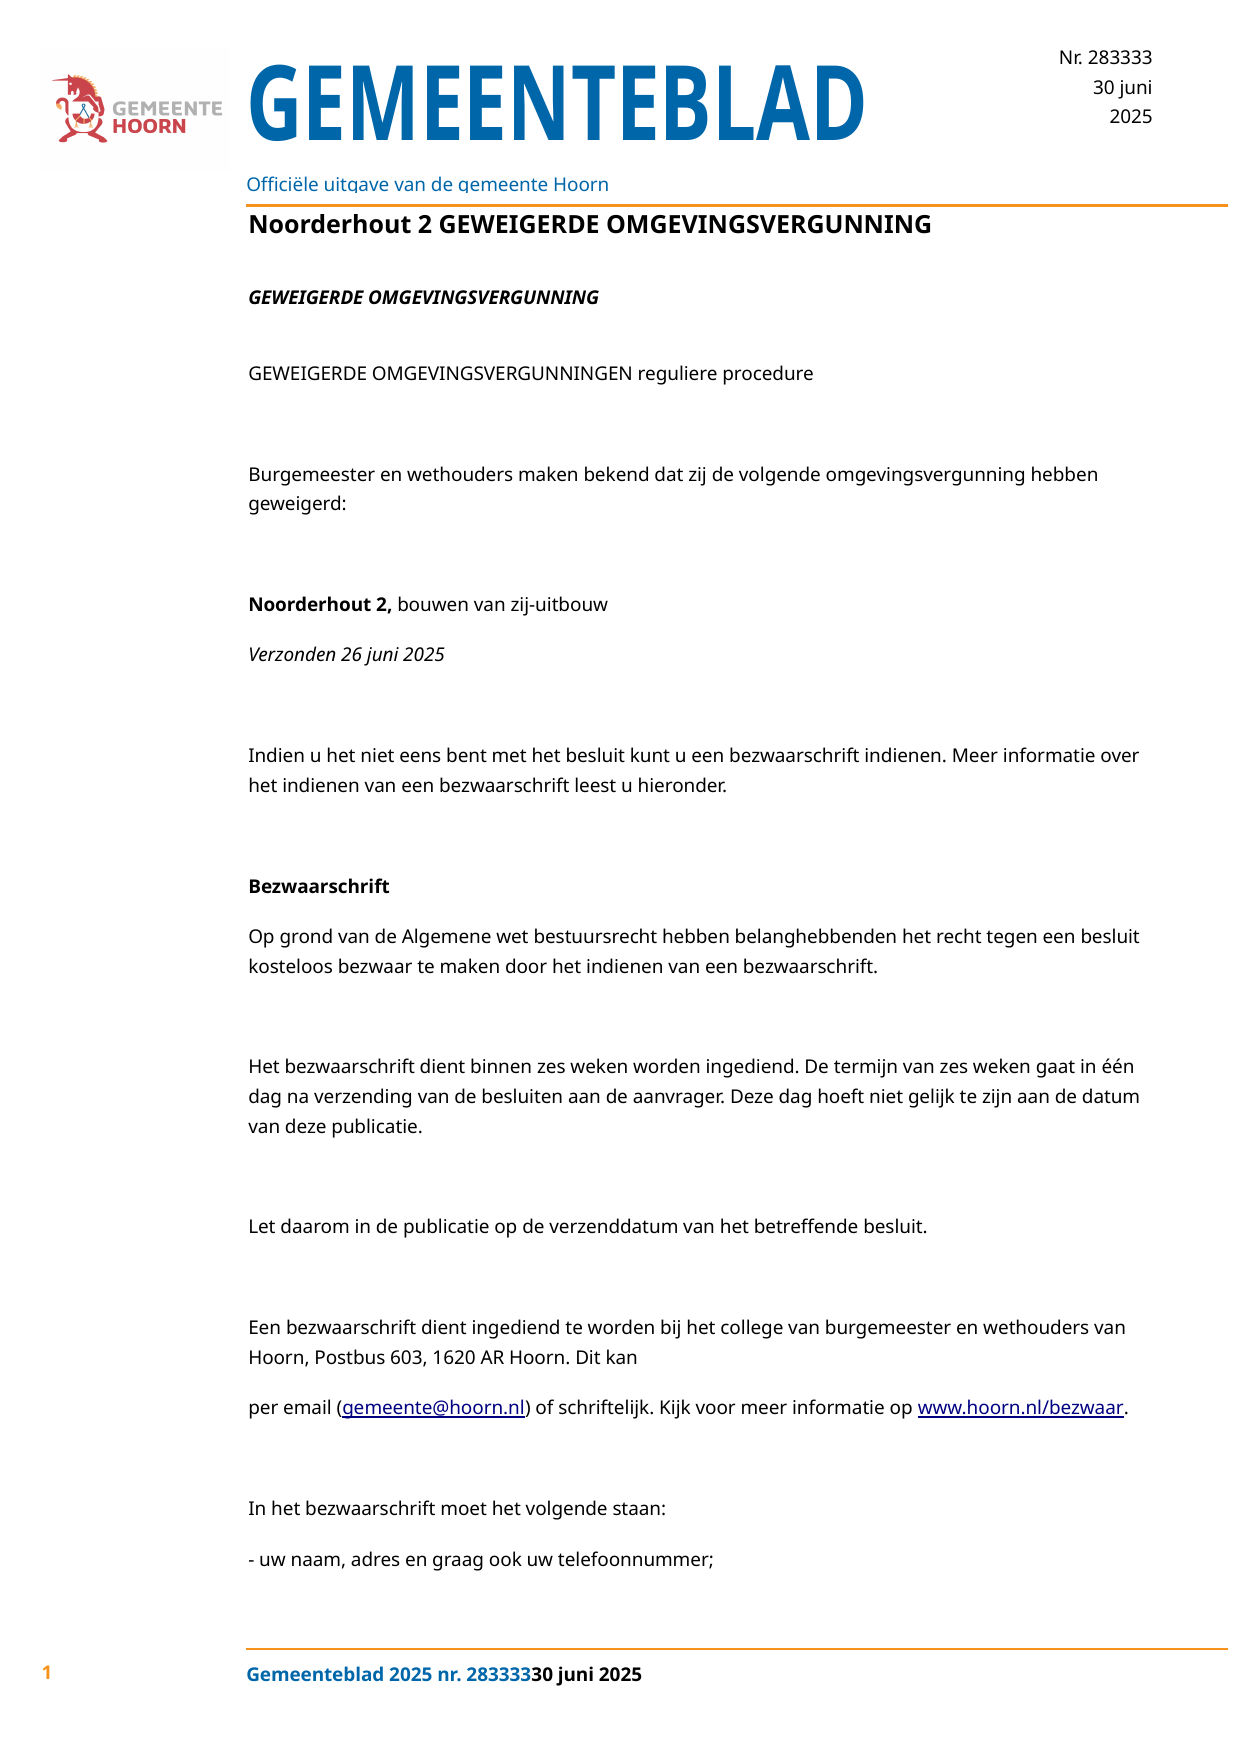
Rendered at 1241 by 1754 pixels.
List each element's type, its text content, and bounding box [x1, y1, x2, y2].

text Het bezwaarschrift dient binnen zes weken worden ingediend. De termijn van zes weken gaat in één dag na verzending van de besluiten aan de aanvrager. Deze dag hoeft niet gelijk te zijn aan de datum van deze publicatie. [248, 1054, 1152, 1139]
text Noorderhout 2 GEWEIGERDE OMGEVINGSVERGUNNING [248, 207, 1152, 241]
text Burgemeester en wethouders maken bekend dat zij de volgende omgevingsvergunning hebben geweigerd: [248, 461, 1152, 516]
text Let daarom in de publicatie op de verzenddatum van het betreffende besluit. [248, 1214, 1152, 1239]
text Op grond van de Algemene wet bestuursrecht hebben belanghebbenden het recht tegen een besluit kosteloos bezwaar te maken door het indienen van een bezwaarschrift. [248, 923, 1152, 979]
text In het bezwaarschrift moet het volgende staan: [248, 1495, 1152, 1521]
text Een bezwaarschrift dient ingediend te worden bij het college van burgemeester en wethouders van Hoorn, Postbus 603, 1620 AR Hoorn. Dit kan [248, 1314, 1152, 1370]
text Noorderhout 2, bouwen van zij-uitbouw [248, 591, 1152, 617]
text GEWEIGERDE OMGEVINGSVERGUNNINGEN reguliere procedure [248, 360, 1152, 386]
text Indien u het niet eens bent met het besluit kunt u een bezwaarschrift indienen. Meer informatie over het indienen van een bezwaarschrift leest u hieronder. [248, 742, 1152, 798]
text per email (gemeente@hoorn.nl) of schriftelijk. Kijk voor meer informatie op www.hoorn.nl/bezwaar. [248, 1394, 1152, 1420]
text Bezwaarschrift [248, 873, 1152, 899]
text - uw naam, adres en graag ook uw telefoonnummer; [248, 1546, 1152, 1572]
picture [41, 47, 231, 172]
text Verzonden 26 juni 2025 [248, 642, 1152, 667]
text GEWEIGERDE OMGEVINGSVERGUNNING [248, 284, 1152, 309]
